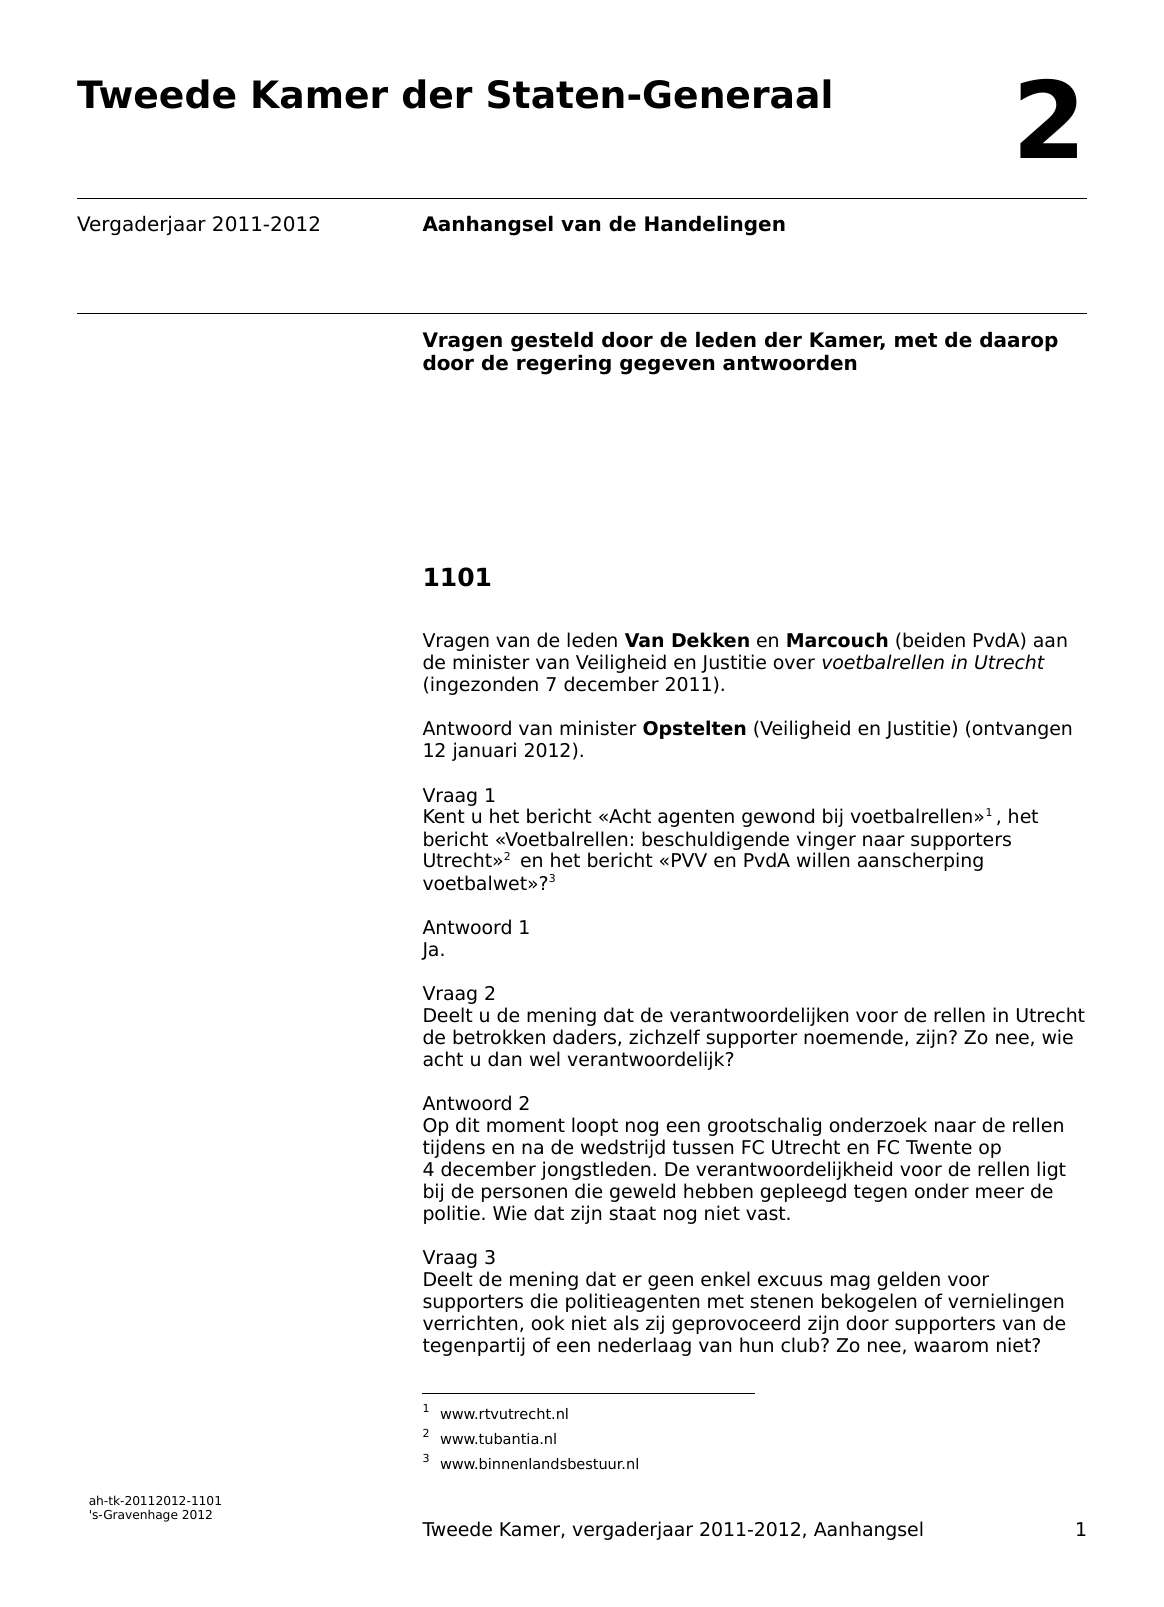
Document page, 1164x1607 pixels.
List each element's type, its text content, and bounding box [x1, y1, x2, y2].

table_cell [77, 314, 422, 375]
text www.rtvutrecht.nl [422, 1402, 1087, 1424]
text www.tubantia.nl [422, 1427, 1087, 1449]
text Antwoord 1 [422, 917, 1087, 938]
text ah-tk-20112012-1101 [88, 1494, 323, 1508]
text 1101 [422, 563, 1087, 592]
text Kent u het bericht «Acht agenten gewond bij voetbalrellen», het bericht «Voetbalrellen: beschuldigende vinger naar supporters Utrecht» en het bericht «PVV en PvdA willen aanscherping voetbalwet»? [422, 806, 1087, 894]
text Antwoord van minister Opstelten (Veiligheid en Justitie) (ontvangen 12 januari 2012). [422, 718, 1087, 762]
text Vraag 2 [422, 983, 1087, 1005]
table_header 2 [886, 59, 1087, 198]
text Ja. [422, 938, 1087, 961]
text 's-Gravenhage 2012 [88, 1508, 323, 1522]
table_cell Aanhangsel van de Handelingen [422, 199, 1087, 313]
text Vragen van de leden Van Dekken en Marcouch (beiden PvdA) aan de minister van Veiligheid en Justitie over voetbalrellen in Utrecht (ingezonden 7 december 2011). [422, 630, 1087, 696]
text Vraag 3 [422, 1247, 1087, 1269]
text Antwoord 2 [422, 1093, 1087, 1115]
table_header Tweede Kamer der Staten-Generaal [77, 59, 886, 198]
table_cell Vergaderjaar 2011-2012 [77, 199, 422, 313]
text Deelt de mening dat er geen enkel excuus mag gelden voor supporters die politieagenten met stenen bekogelen of vernielingen verrichten, ook niet als zij geprovoceerd zijn door supporters van de tegenpartij of een nederlaag van hun club? Zo nee, waarom niet? [422, 1269, 1087, 1357]
text www.binnenlandsbestuur.nl [422, 1452, 1087, 1474]
text Op dit moment loopt nog een grootschalig onderzoek naar de rellen tijdens en na de wedstrijd tussen FC Utrecht en FC Twente op 4 december jongstleden. De verantwoordelijkheid voor de rellen ligt bij de personen die geweld hebben gepleegd tegen onder meer de politie. Wie dat zijn staat nog niet vast. [422, 1115, 1087, 1225]
text Deelt u de mening dat de verantwoordelijken voor de rellen in Utrecht de betrokken daders, zichzelf supporter noemende, zijn? Zo nee, wie acht u dan wel verantwoordelijk? [422, 1005, 1087, 1071]
text Vraag 1 [422, 784, 1087, 806]
table_cell Vragen gesteld door de leden der Kamer, met de daarop door de regering gegeven antwoorden [422, 314, 1087, 375]
